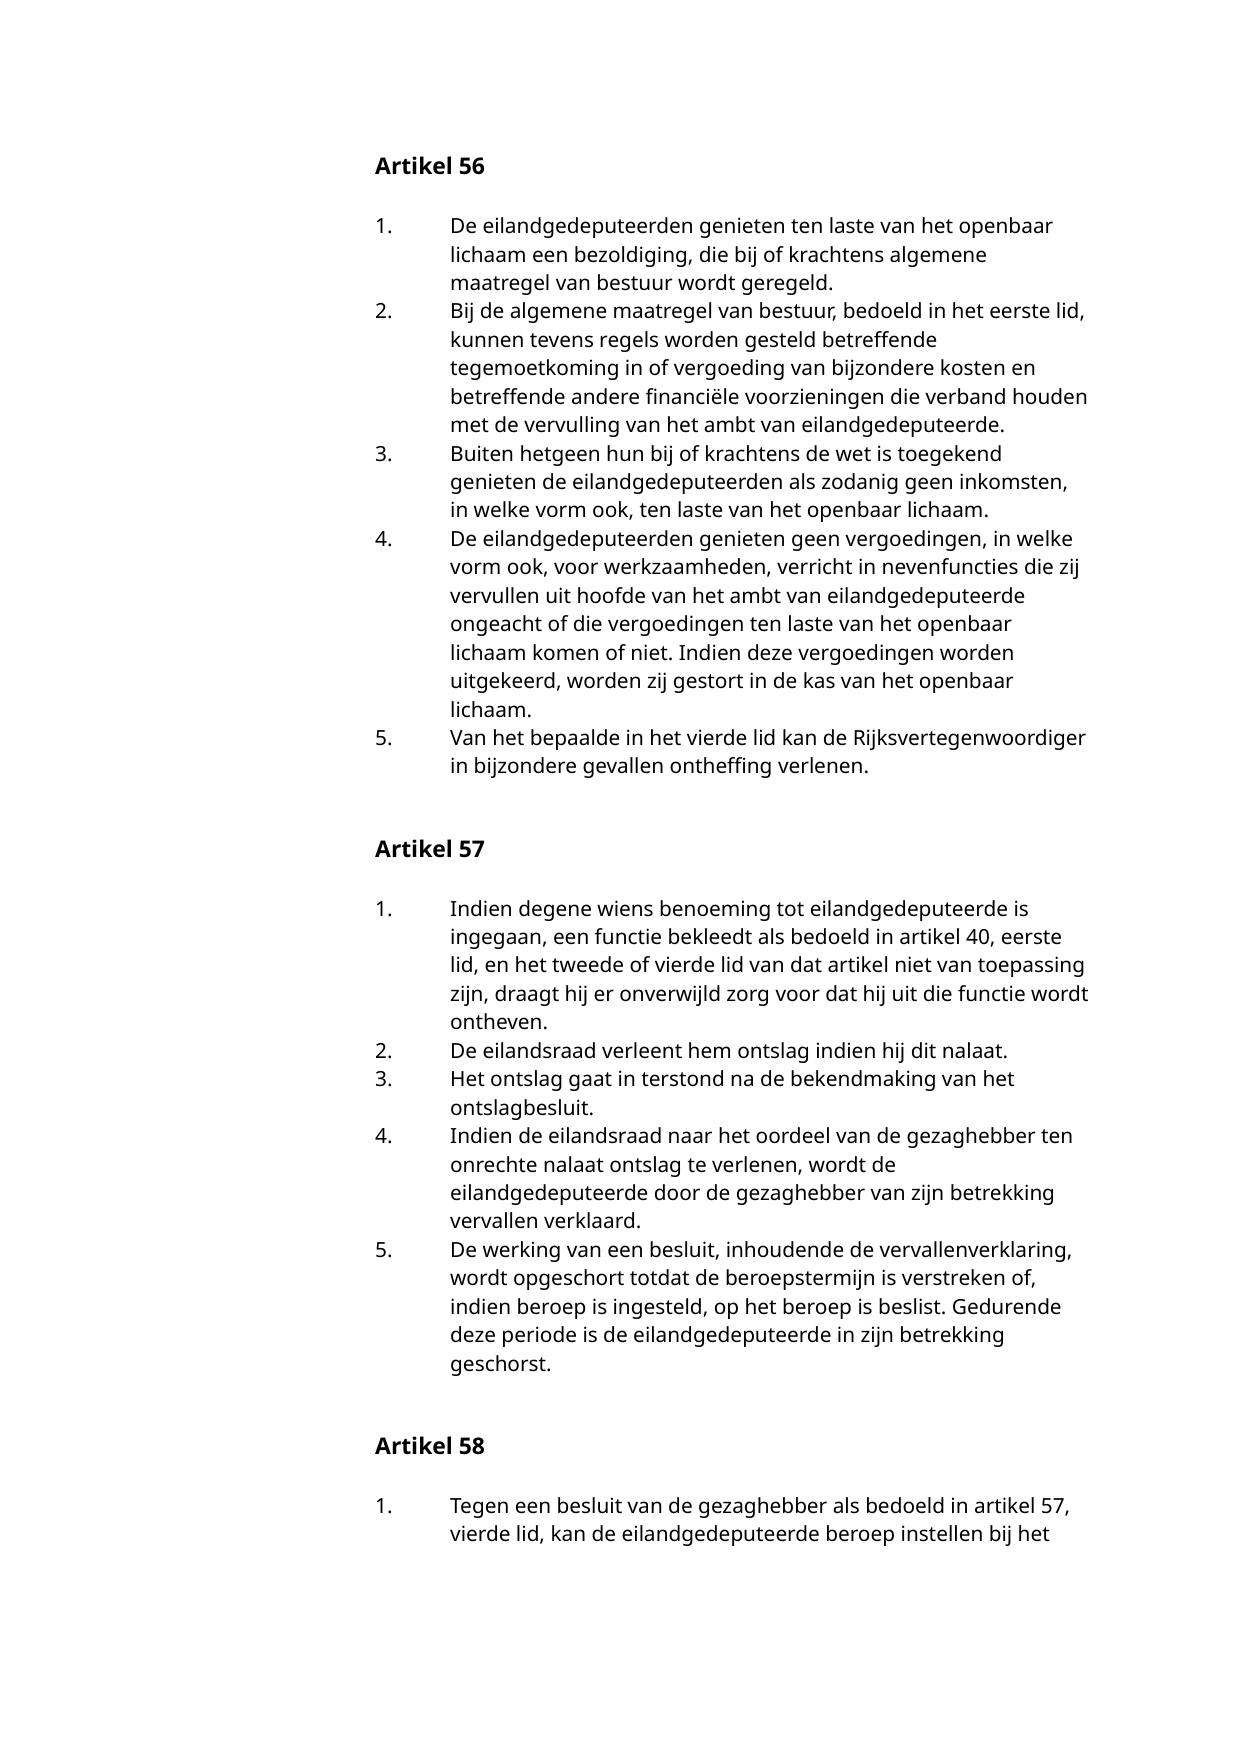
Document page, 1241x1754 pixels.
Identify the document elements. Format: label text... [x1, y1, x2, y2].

list De werking van een besluit, inhoudende de vervallenverklaring, wordt opgeschort totdat de beroepstermijn is verstreken of, indien beroep is ingesteld, op het beroep is beslist. Gedurende deze periode is de eilandgedeputeerde in zijn betrekking geschorst. [375, 1235, 1090, 1377]
subtitle Artikel 58 [375, 1430, 1090, 1461]
subtitle Artikel 56 [375, 150, 1090, 181]
list De eilandsraad verleent hem ontslag indien hij dit nalaat. [375, 1036, 1090, 1064]
subtitle Artikel 57 [375, 832, 1090, 864]
list Het ontslag gaat in terstond na de bekendmaking van het ontslagbesluit. [375, 1064, 1090, 1121]
list Bij de algemene maatregel van bestuur, bedoeld in het eerste lid, kunnen tevens regels worden gesteld betreffende tegemoetkoming in of vergoeding van bijzondere kosten en betreffende andere financiële voorzieningen die verband houden met de vervulling van het ambt van eilandgedeputeerde. [375, 297, 1090, 439]
list Buiten hetgeen hun bij of krachtens de wet is toegekend genieten de eilandgedeputeerden als zodanig geen inkomsten, in welke vorm ook, ten laste van het openbaar lichaam. [375, 439, 1090, 524]
list De eilandgedeputeerden genieten ten laste van het openbaar lichaam een bezoldiging, die bij of krachtens algemene maatregel van bestuur wordt geregeld. [375, 211, 1090, 297]
list De eilandgedeputeerden genieten geen vergoedingen, in welke vorm ook, voor werkzaamheden, verricht in nevenfuncties die zij vervullen uit hoofde van het ambt van eilandgedeputeerde ongeacht of die vergoedingen ten laste van het openbaar lichaam komen of niet. Indien deze vergoedingen worden uitgekeerd, worden zij gestort in de kas van het openbaar lichaam. [375, 524, 1090, 723]
list Indien de eilandsraad naar het oordeel van de gezaghebber ten onrechte nalaat ontslag te verlenen, wordt de eilandgedeputeerde door de gezaghebber van zijn betrekking vervallen verklaard. [375, 1121, 1090, 1235]
list Tegen een besluit van de gezaghebber als bedoeld in artikel 57, vierde lid, kan de eilandgedeputeerde beroep instellen bij het [375, 1491, 1090, 1548]
list Indien degene wiens benoeming tot eilandgedeputeerde is ingegaan, een functie bekleedt als bedoeld in artikel 40, eerste lid, en het tweede of vierde lid van dat artikel niet van toepassing zijn, draagt hij er onverwijld zorg voor dat hij uit die functie wordt ontheven. [375, 894, 1090, 1036]
list Van het bepaalde in het vierde lid kan de Rijksvertegenwoordiger in bijzondere gevallen ontheffing verlenen. [375, 723, 1090, 780]
